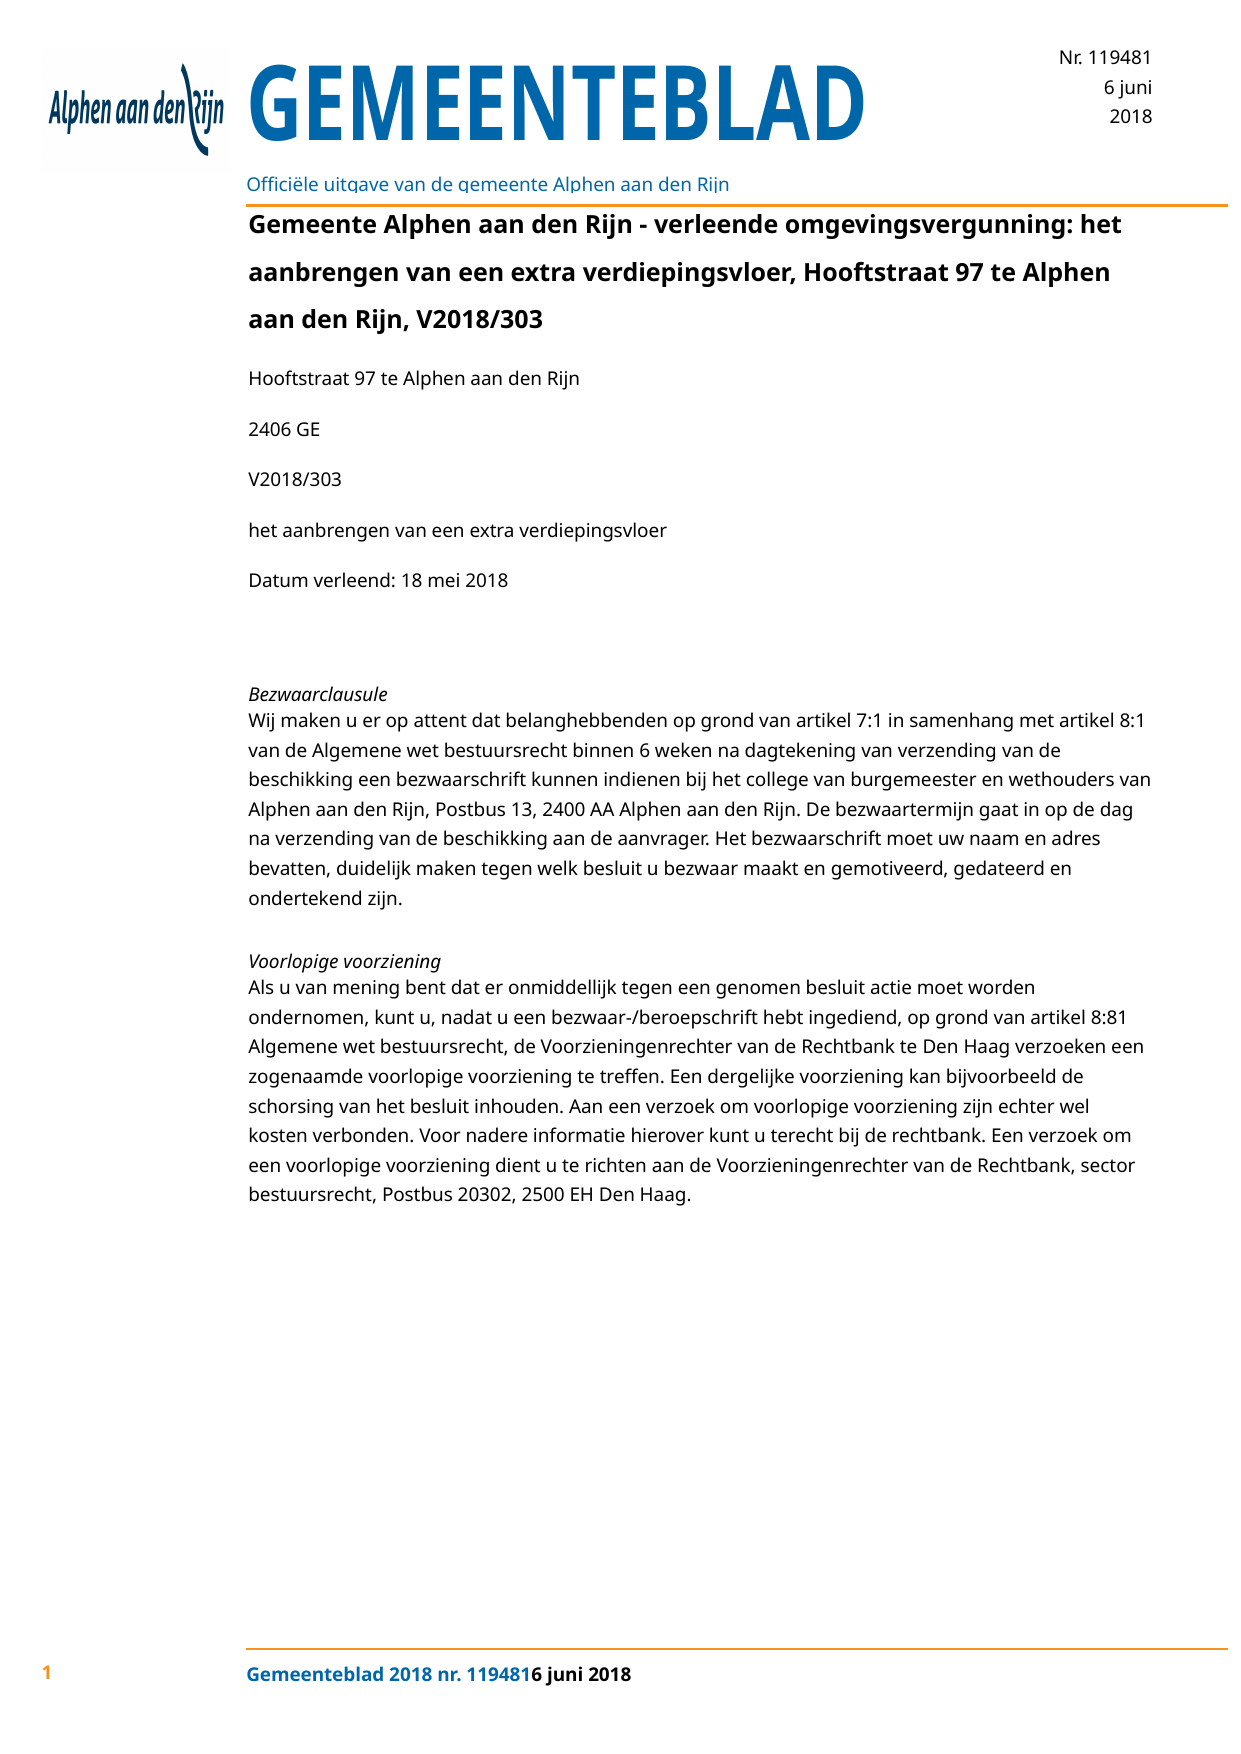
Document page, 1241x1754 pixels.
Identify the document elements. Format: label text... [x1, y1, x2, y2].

text Als u van mening bent dat er onmiddellijk tegen een genomen besluit actie moet worden ondernomen, kunt u, nadat u een bezwaar-/beroepschrift hebt ingediend, op grond van artikel 8:81 Algemene wet bestuursrecht, de Voorzieningenrechter van de Rechtbank te Den Haag verzoeken een zogenaamde voorlopige voorziening te treffen. Een dergelijke voorziening kan bijvoorbeeld de schorsing van het besluit inhouden. Aan een verzoek om voorlopige voorziening zijn echter wel kosten verbonden. Voor nadere informatie hierover kunt u terecht bij de rechtbank. Een verzoek om een voorlopige voorziening dient u te richten aan de Voorzieningenrechter van de Rechtbank, sector bestuursrecht, Postbus 20302, 2500 EH Den Haag. [248, 974, 1152, 1207]
text het aanbrengen van een extra verdiepingsvloer [248, 517, 1152, 542]
text Bezwaarclausule [248, 682, 1152, 707]
text V2018/303 [248, 466, 1152, 492]
picture [41, 47, 231, 172]
text Wij maken u er op attent dat belanghebbenden op grond van artikel 7:1 in samenhang met artikel 8:1 van de Algemene wet bestuursrecht binnen 6 weken na dagtekening van verzending van de beschikking een bezwaarschrift kunnen indienen bij het college van burgemeester en wethouders van Alphen aan den Rijn, Postbus 13, 2400 AA Alphen aan den Rijn. De bezwaartermijn gaat in op de dag na verzending van de beschikking aan de aanvrager. Het bezwaarschrift moet uw naam en adres bevatten, duidelijk maken tegen welk besluit u bezwaar maakt en gemotiveerd, gedateerd en ondertekend zijn. [248, 707, 1152, 911]
text Hooftstraat 97 te Alphen aan den Rijn [248, 366, 1152, 391]
text Voorlopige voorziening [248, 949, 1152, 974]
text Gemeente Alphen aan den Rijn - verleende omgevingsvergunning: het aanbrengen van een extra verdiepingsvloer, Hooftstraat 97 te Alphen aan den Rijn, V2018/303 [248, 207, 1152, 336]
text 2406 GE [248, 416, 1152, 442]
text Datum verleend: 18 mei 2018 [248, 567, 1152, 593]
